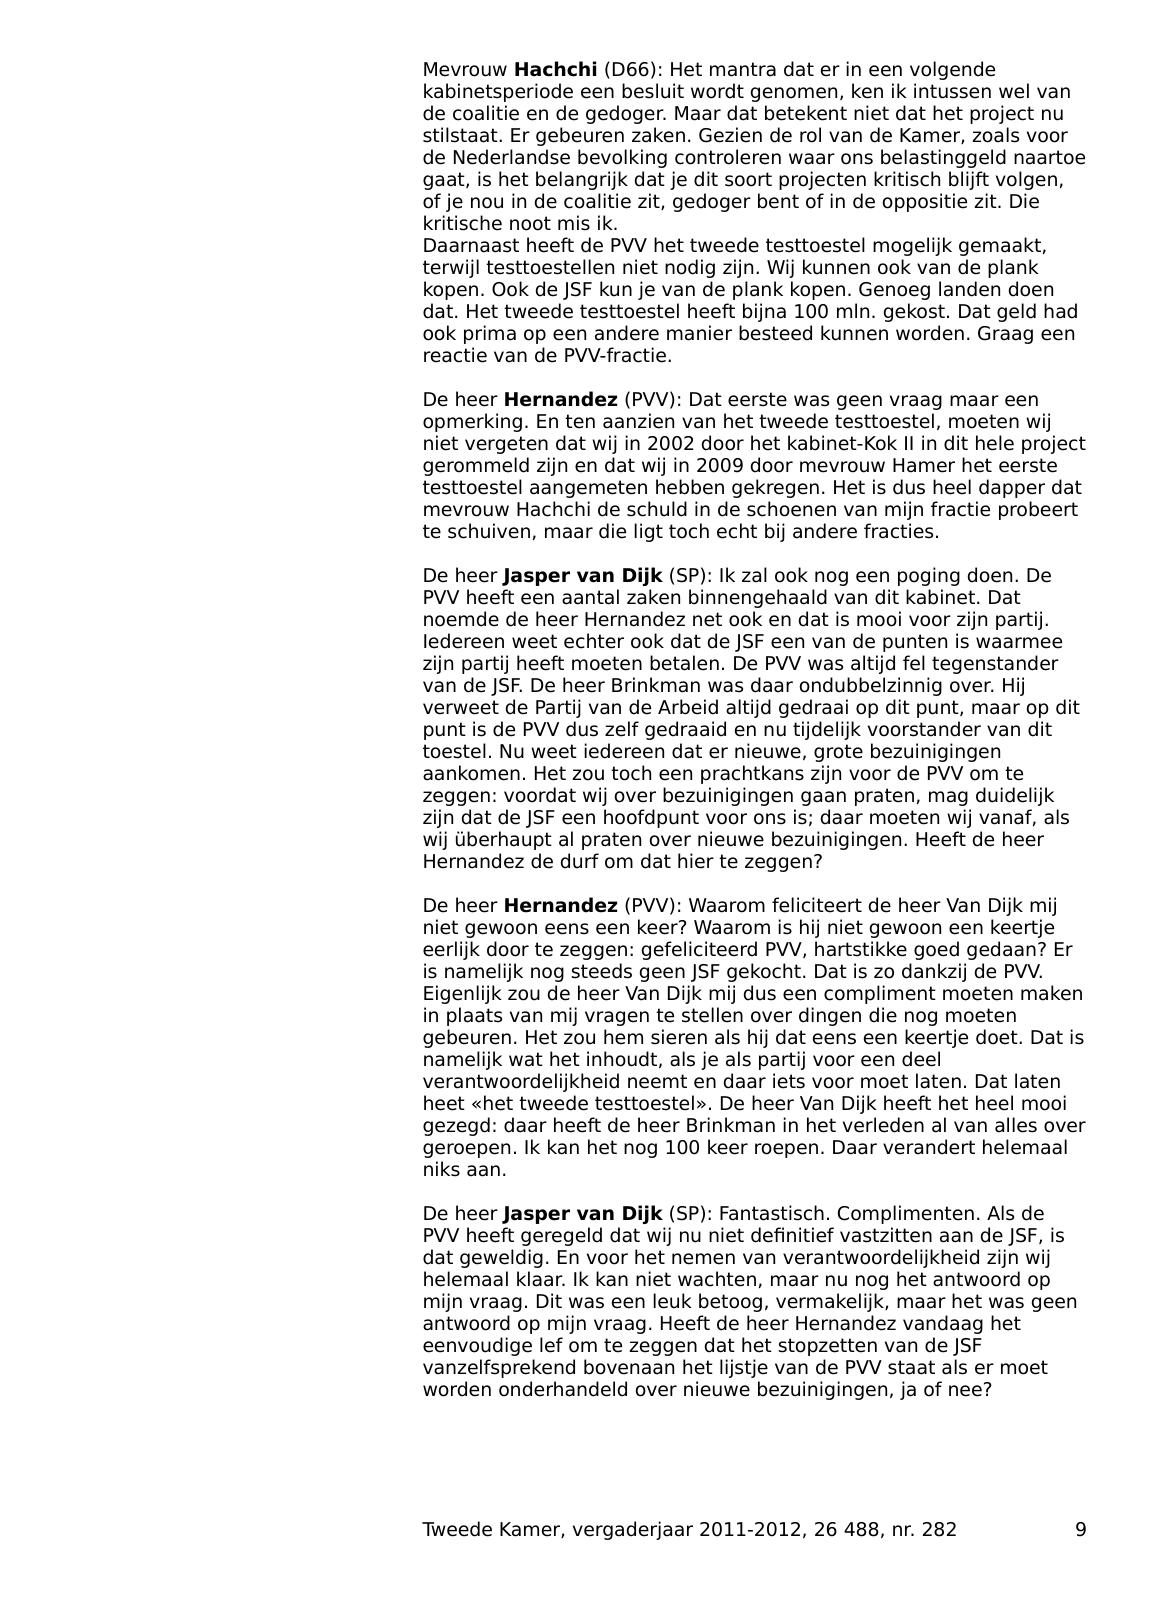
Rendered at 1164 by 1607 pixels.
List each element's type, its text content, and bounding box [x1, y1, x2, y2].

text De heer Hernandez (PVV): Dat eerste was geen vraag maar een opmerking. En ten aanzien van het tweede testtoestel, moeten wij niet vergeten dat wij in 2002 door het kabinet-Kok II in dit hele project gerommeld zijn en dat wij in 2009 door mevrouw Hamer het eerste testtoestel aangemeten hebben gekregen. Het is dus heel dapper dat mevrouw Hachchi de schuld in de schoenen van mijn fractie probeert te schuiven, maar die ligt toch echt bij andere fracties. [422, 389, 1087, 543]
text De heer Hernandez (PVV): Waarom feliciteert de heer Van Dijk mij niet gewoon eens een keer? Waarom is hij niet gewoon een keertje eerlijk door te zeggen: gefeliciteerd PVV, hartstikke goed gedaan? Er is namelijk nog steeds geen JSF gekocht. Dat is zo dankzij de PVV. Eigenlijk zou de heer Van Dijk mij dus een compliment moeten maken in plaats van mij vragen te stellen over dingen die nog moeten gebeuren. Het zou hem sieren als hij dat eens een keertje doet. Dat is namelijk wat het inhoudt, als je als partij voor een deel verantwoordelijkheid neemt en daar iets voor moet laten. Dat laten heet «het tweede testtoestel». De heer Van Dijk heeft het heel mooi gezegd: daar heeft de heer Brinkman in het verleden al van alles over geroepen. Ik kan het nog 100 keer roepen. Daar verandert helemaal niks aan. [422, 895, 1087, 1181]
text De heer Jasper van Dijk (SP): Ik zal ook nog een poging doen. De PVV heeft een aantal zaken binnengehaald van dit kabinet. Dat noemde de heer Hernandez net ook en dat is mooi voor zijn partij. Iedereen weet echter ook dat de JSF een van de punten is waarmee zijn partij heeft moeten betalen. De PVV was altijd fel tegenstander van de JSF. De heer Brinkman was daar ondubbelzinnig over. Hij verweet de Partij van de Arbeid altijd gedraai op dit punt, maar op dit punt is de PVV dus zelf gedraaid en nu tijdelijk voorstander van dit toestel. Nu weet iedereen dat er nieuwe, grote bezuinigingen aankomen. Het zou toch een prachtkans zijn voor de PVV om te zeggen: voordat wij over bezuinigingen gaan praten, mag duidelijk zijn dat de JSF een hoofdpunt voor ons is; daar moeten wij vanaf, als wij überhaupt al praten over nieuwe bezuinigingen. Heeft de heer Hernandez de durf om dat hier te zeggen? [422, 565, 1087, 873]
text Mevrouw Hachchi (D66): Het mantra dat er in een volgende kabinetsperiode een besluit wordt genomen, ken ik intussen wel van de coalitie en de gedoger. Maar dat betekent niet dat het project nu stilstaat. Er gebeuren zaken. Gezien de rol van de Kamer, zoals voor de Nederlandse bevolking controleren waar ons belastinggeld naartoe gaat, is het belangrijk dat je dit soort projecten kritisch blijft volgen, of je nou in de coalitie zit, gedoger bent of in de oppositie zit. Die kritische noot mis ik. [422, 59, 1087, 235]
text De heer Jasper van Dijk (SP): Fantastisch. Complimenten. Als de PVV heeft geregeld dat wij nu niet definitief vastzitten aan de JSF, is dat geweldig. En voor het nemen van verantwoordelijkheid zijn wij helemaal klaar. Ik kan niet wachten, maar nu nog het antwoord op mijn vraag. Dit was een leuk betoog, vermakelijk, maar het was geen antwoord op mijn vraag. Heeft de heer Hernandez vandaag het eenvoudige lef om te zeggen dat het stopzetten van de JSF vanzelfsprekend bovenaan het lijstje van de PVV staat als er moet worden onderhandeld over nieuwe bezuinigingen, ja of nee? [422, 1203, 1087, 1401]
text Daarnaast heeft de PVV het tweede testtoestel mogelijk gemaakt, terwijl testtoestellen niet nodig zijn. Wij kunnen ook van de plank kopen. Ook de JSF kun je van de plank kopen. Genoeg landen doen dat. Het tweede testtoestel heeft bijna 100 mln. gekost. Dat geld had ook prima op een andere manier besteed kunnen worden. Graag een reactie van de PVV-fractie. [422, 235, 1087, 367]
